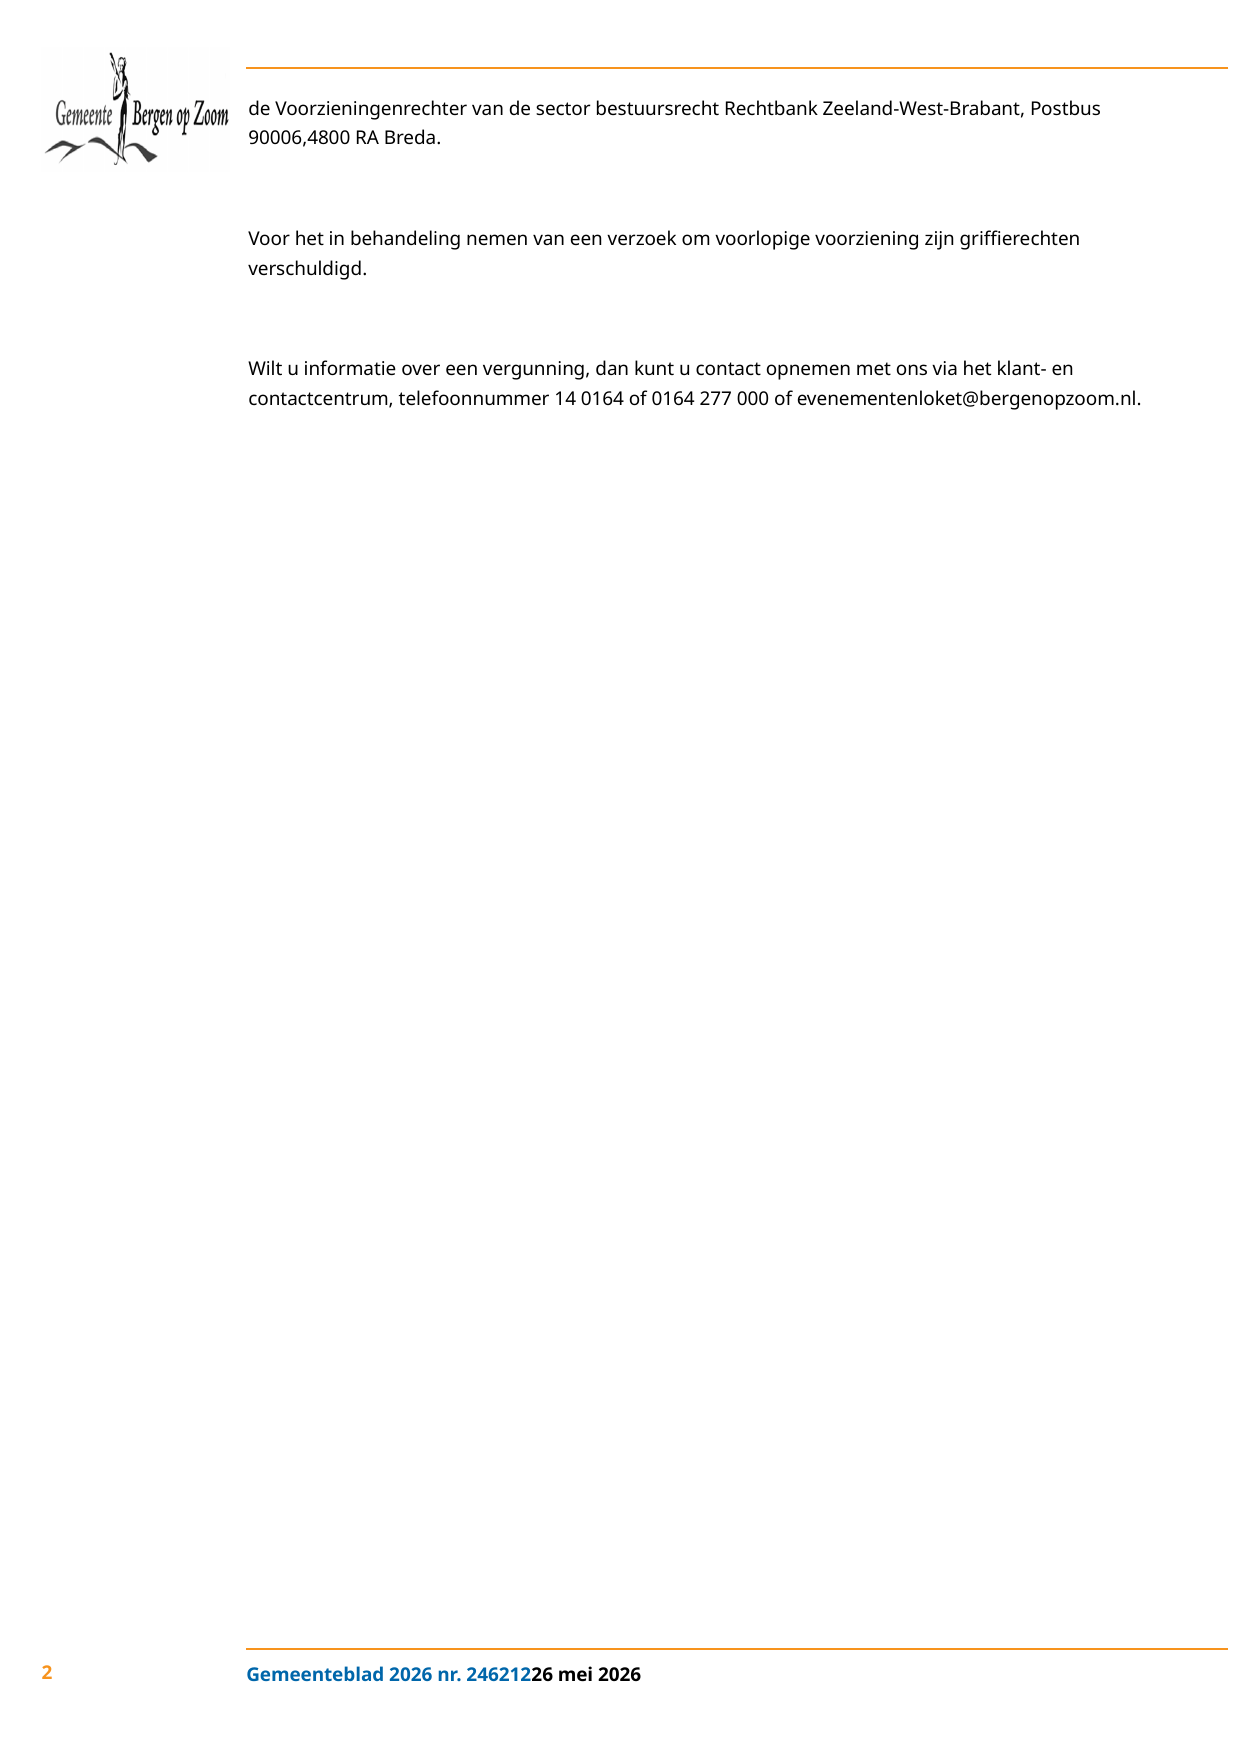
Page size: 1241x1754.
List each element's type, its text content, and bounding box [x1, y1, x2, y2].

text Voor het in behandeling nemen van een verzoek om voorlopige voorziening zijn griffierechten verschuldigd. [248, 225, 1152, 281]
text de Voorzieningenrechter van de sector bestuursrecht Rechtbank Zeeland-West-Brabant, Postbus 90006,4800 RA Breda. [248, 95, 1152, 150]
text Wilt u informatie over een vergunning, dan kunt u contact opnemen met ons via het klant- en contactcentrum, telefoonnummer 14 0164 of 0164 277 000 of evenementenloket@bergenopzoom.nl. [248, 356, 1152, 411]
picture [41, 47, 231, 172]
